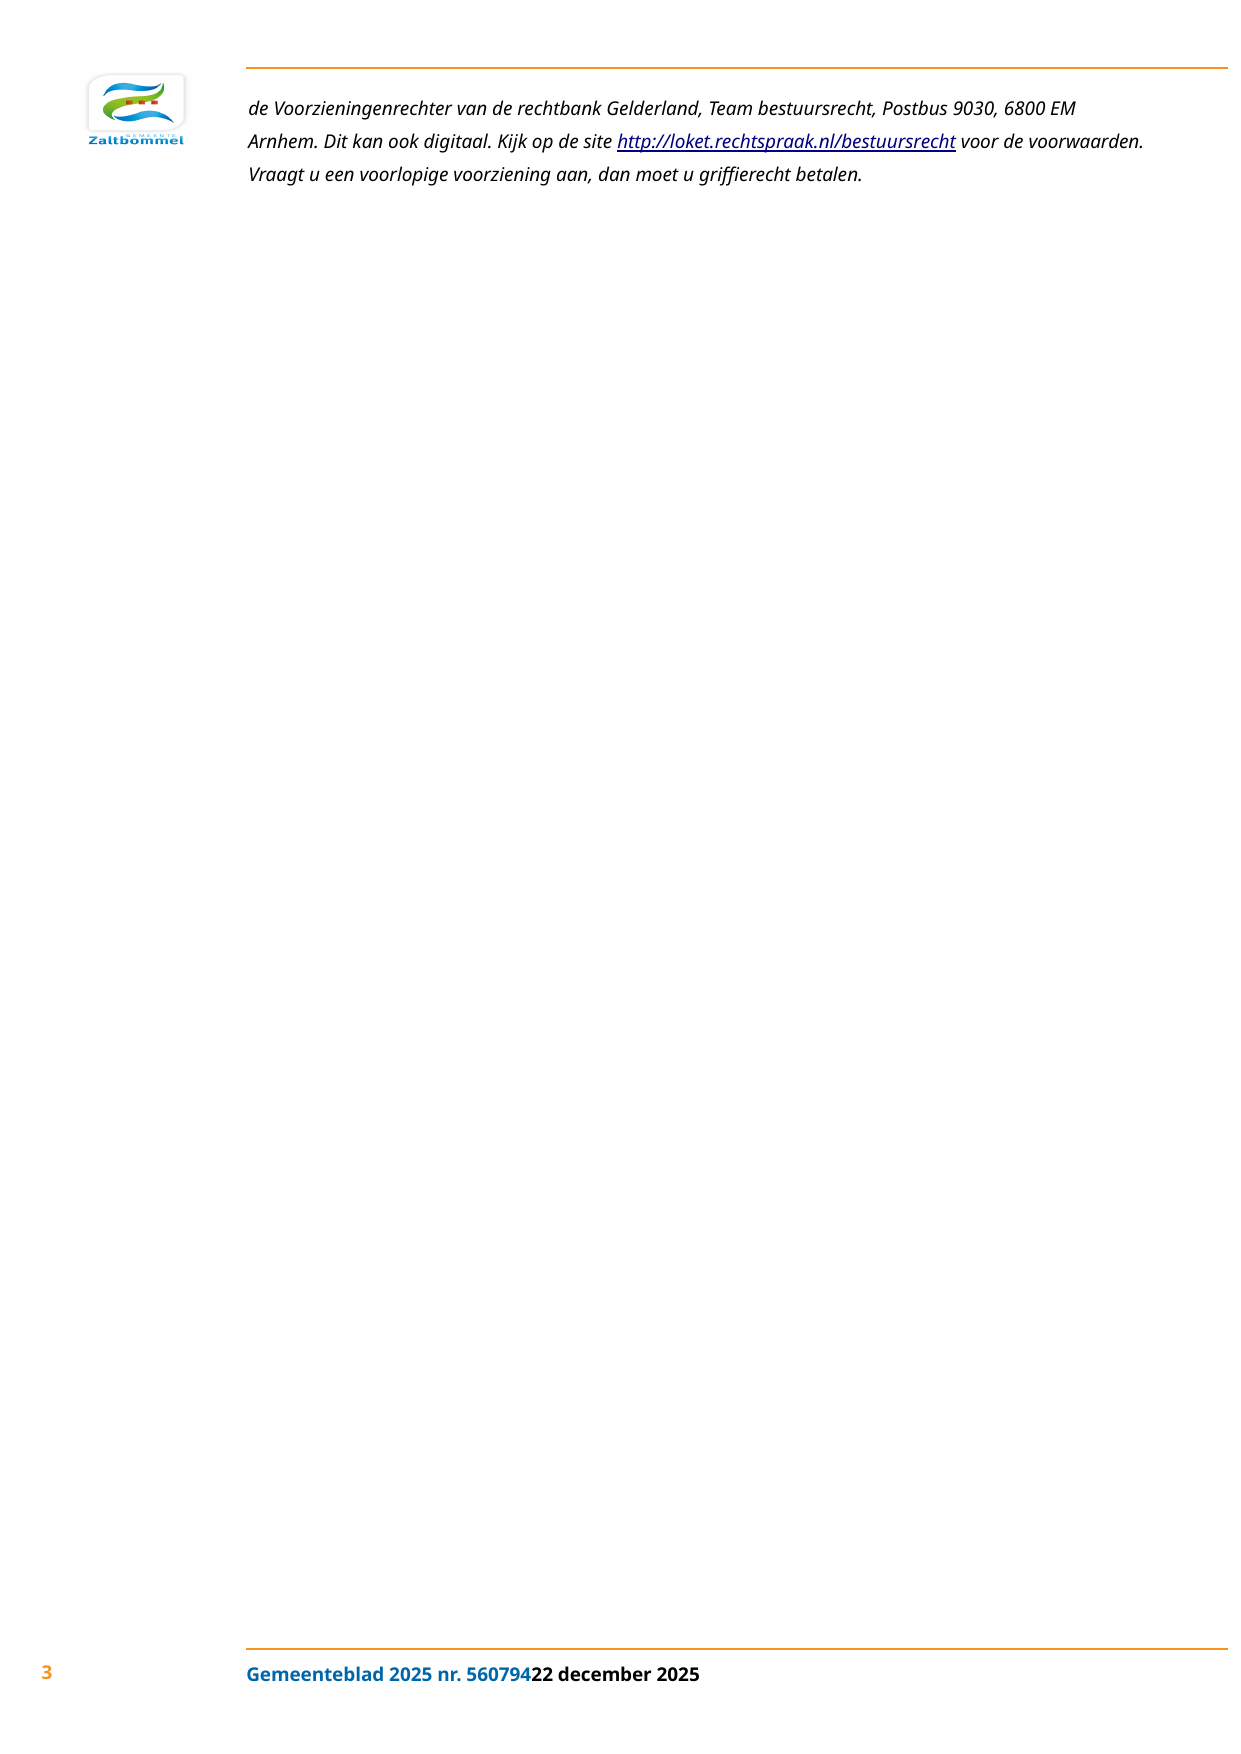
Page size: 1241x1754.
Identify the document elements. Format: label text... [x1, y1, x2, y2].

picture [41, 47, 231, 172]
text de Voorzieningenrechter van de rechtbank Gelderland, Team bestuursrecht, Postbus 9030, 6800 EM Arnhem. Dit kan ook digitaal. Kijk op de site http://loket.rechtspraak.nl/bestuursrecht voor de voorwaarden. Vraagt u een voorlopige voorziening aan, dan moet u griffierecht betalen. [248, 95, 1152, 187]
